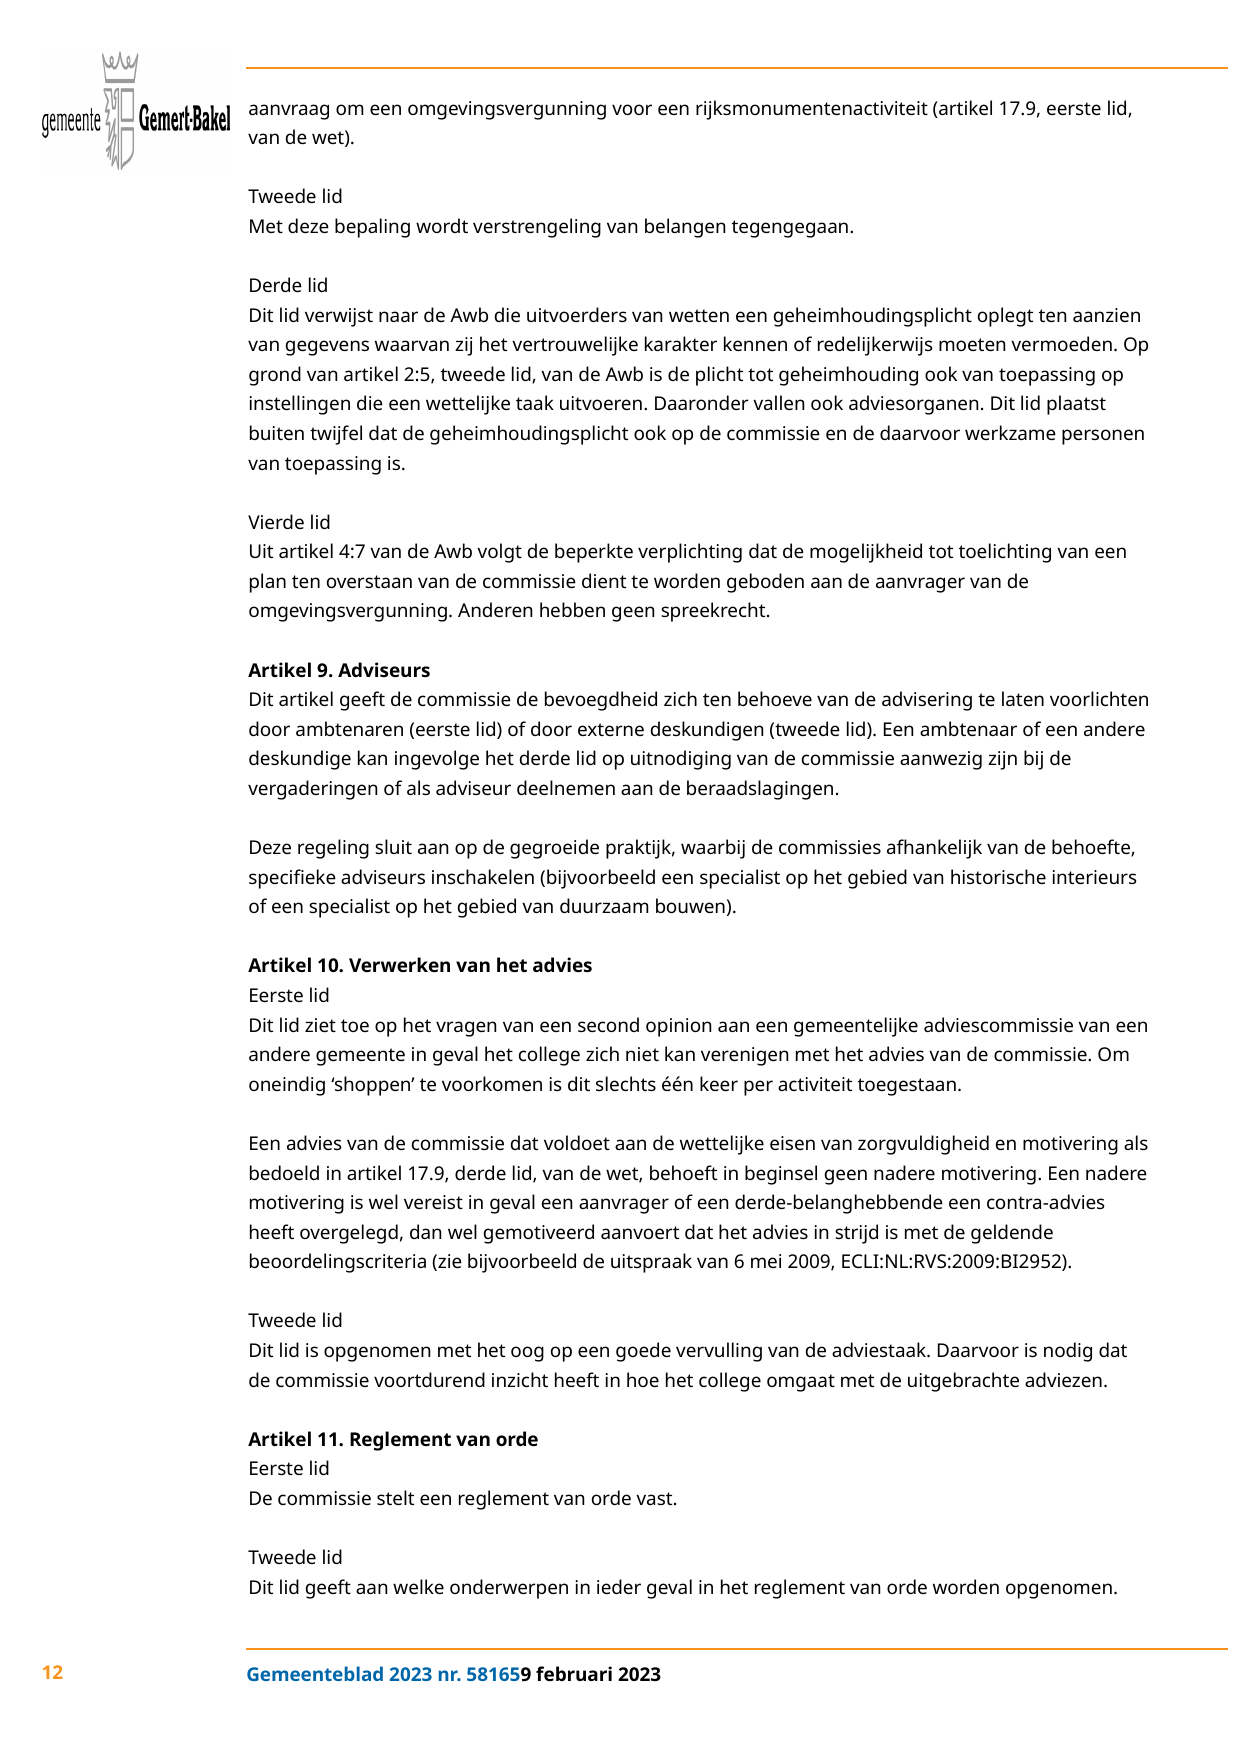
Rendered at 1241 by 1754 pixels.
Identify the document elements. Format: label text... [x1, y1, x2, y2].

text Een advies van de commissie dat voldoet aan de wettelijke eisen van zorgvuldigheid en motivering als bedoeld in artikel 17.9, derde lid, van de wet, behoeft in beginsel geen nadere motivering. Een nadere motivering is wel vereist in geval een aanvrager of een derde-belanghebbende een contra-advies heeft overgelegd, dan wel gemotiveerd aanvoert dat het advies in strijd is met de geldende beoordelingscriteria (zie bijvoorbeeld de uitspraak van 6 mei 2009, ECLI:NL:RVS:2009:BI2952). [248, 1130, 1152, 1274]
text Artikel 10. Verwerken van het advies [248, 953, 1152, 978]
text Dit artikel geeft de commissie de bevoegdheid zich ten behoeve van de advisering te laten voorlichten door ambtenaren (eerste lid) of door externe deskundigen (tweede lid). Een ambtenaar of een andere deskundige kan ingevolge het derde lid op uitnodiging van de commissie aanwezig zijn bij de vergaderingen of als adviseur deelnemen aan de beraadslagingen. [248, 686, 1152, 801]
text aanvraag om een omgevingsvergunning voor een rijksmonumentenactiviteit (artikel 17.9, eerste lid, van de wet). [248, 95, 1152, 150]
text Dit lid verwijst naar de Awb die uitvoerders van wetten een geheimhoudingsplicht oplegt ten aanzien van gegevens waarvan zij het vertrouwelijke karakter kennen of redelijkerwijs moeten vermoeden. Op grond van artikel 2:5, tweede lid, van de Awb is de plicht tot geheimhouding ook van toepassing op instellingen die een wettelijke taak uitvoeren. Daaronder vallen ook adviesorganen. Dit lid plaatst buiten twijfel dat de geheimhoudingsplicht ook op de commissie en de daarvoor werkzame personen van toepassing is. [248, 302, 1152, 476]
text Met deze bepaling wordt verstrengeling van belangen tegengegaan. [248, 213, 1152, 239]
text Deze regeling sluit aan op de gegroeide praktijk, waarbij de commissies afhankelijk van de behoefte, specifieke adviseurs inschakelen (bijvoorbeeld een specialist op het gebied van historische interieurs of een specialist op het gebied van duurzaam bouwen). [248, 834, 1152, 919]
text Dit lid geeft aan welke onderwerpen in ieder geval in het reglement van orde worden opgenomen. [248, 1574, 1152, 1600]
text De commissie stelt een reglement van orde vast. [248, 1485, 1152, 1511]
text Tweede lid [248, 183, 1152, 209]
text Vierde lid [248, 509, 1152, 535]
text Tweede lid [248, 1544, 1152, 1570]
text Artikel 11. Reglement van orde [248, 1426, 1152, 1452]
text Derde lid [248, 272, 1152, 298]
text Eerste lid [248, 1456, 1152, 1481]
text Eerste lid [248, 982, 1152, 1008]
picture [41, 47, 231, 172]
text Dit lid ziet toe op het vragen van een second opinion aan een gemeentelijke adviescommissie van een andere gemeente in geval het college zich niet kan verenigen met het advies van de commissie. Om oneindig ‘shoppen’ te voorkomen is dit slechts één keer per activiteit toegestaan. [248, 1012, 1152, 1097]
text Dit lid is opgenomen met het oog op een goede vervulling van de adviestaak. Daarvoor is nodig dat de commissie voortdurend inzicht heeft in hoe het college omgaat met de uitgebrachte adviezen. [248, 1337, 1152, 1393]
text Tweede lid [248, 1308, 1152, 1333]
text Artikel 9. Adviseurs [248, 657, 1152, 683]
text Uit artikel 4:7 van de Awb volgt de beperkte verplichting dat de mogelijkheid tot toelichting van een plan ten overstaan van de commissie dient te worden geboden aan de aanvrager van de omgevingsvergunning. Anderen hebben geen spreekrecht. [248, 538, 1152, 623]
